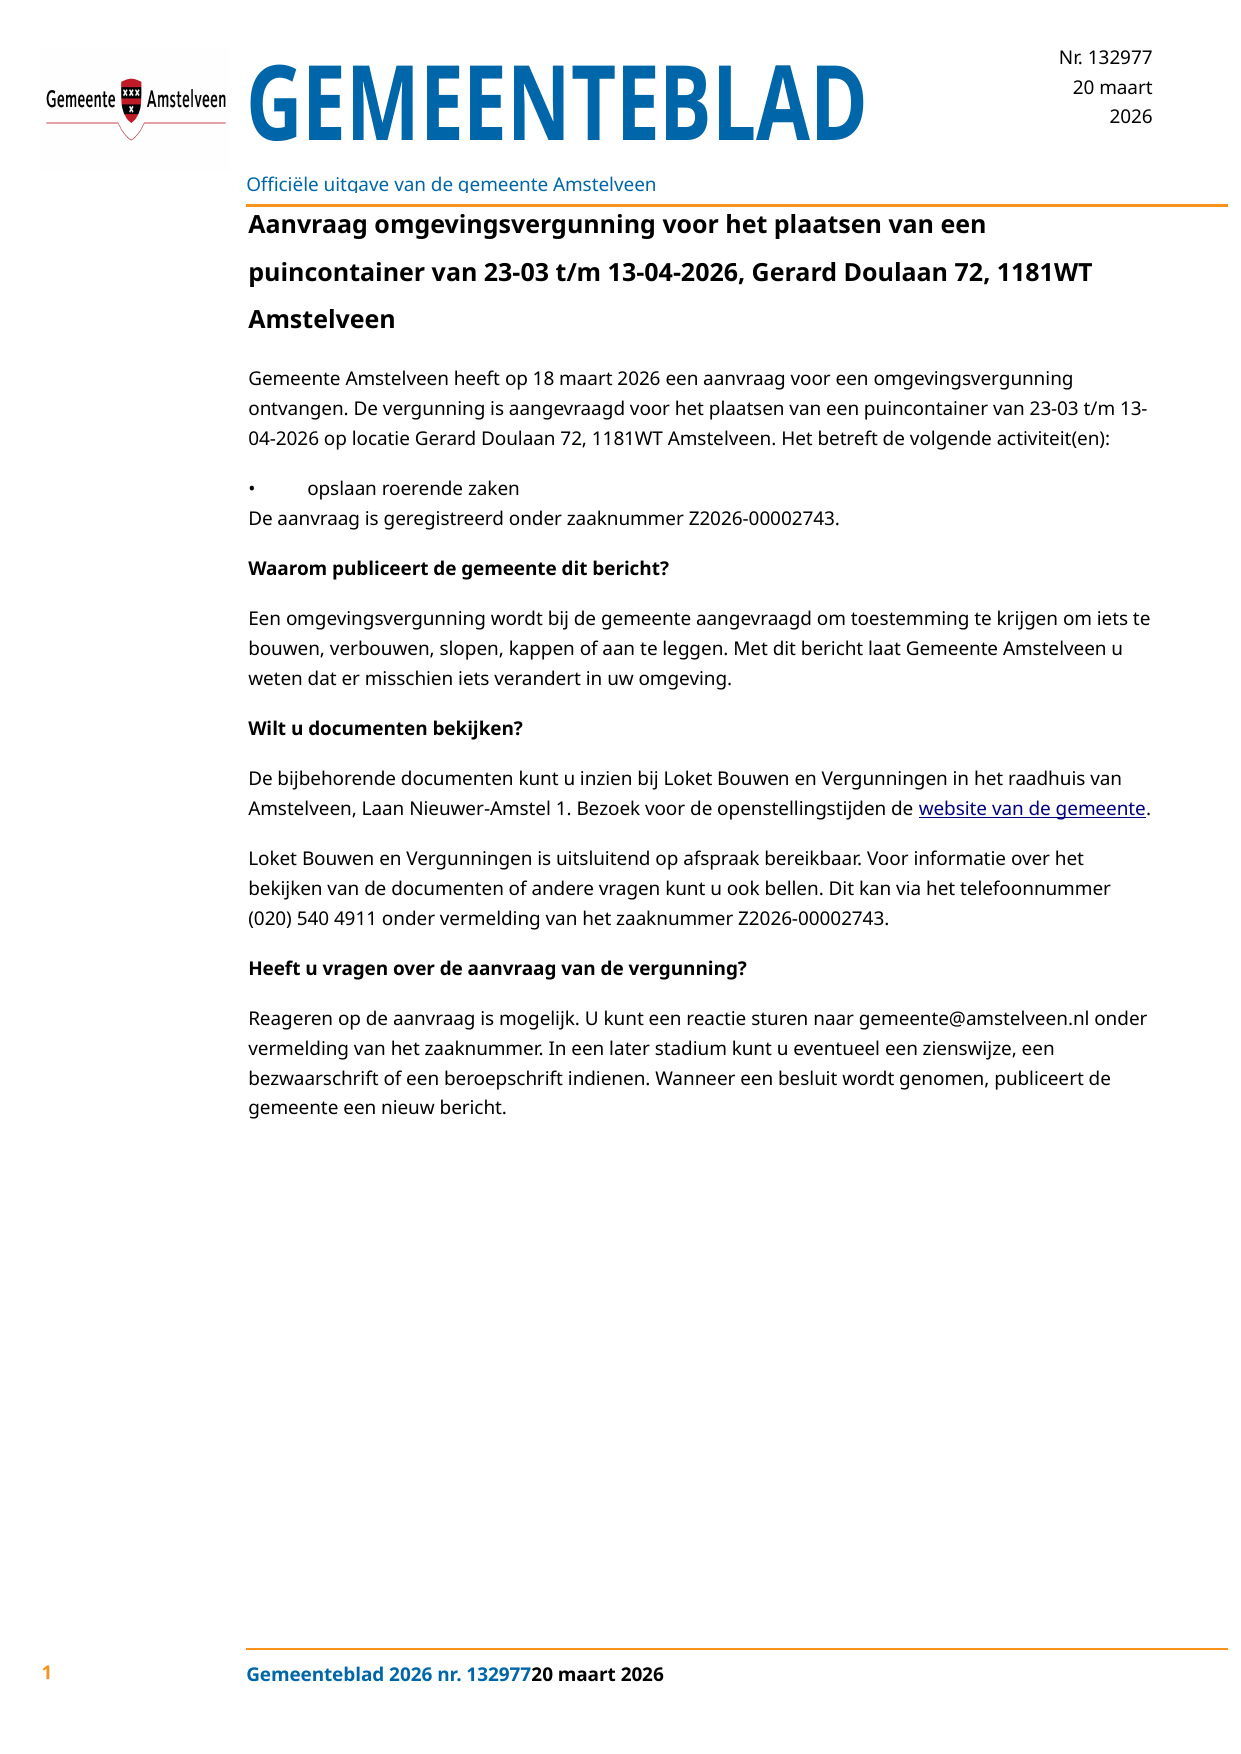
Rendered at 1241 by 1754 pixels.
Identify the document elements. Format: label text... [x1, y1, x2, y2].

text De aanvraag is geregistreerd onder zaaknummer Z2026-00002743. [248, 505, 1152, 530]
list opslaan roerende zaken [248, 475, 1152, 501]
text Loket Bouwen en Vergunningen is uitsluitend op afspraak bereikbaar. Voor informatie over het bekijken van de documenten of andere vragen kunt u ook bellen. Dit kan via het telefoonnummer (020) 540 4911 onder vermelding van het zaaknummer Z2026-00002743. [248, 846, 1152, 930]
text Aanvraag omgevingsvergunning voor het plaatsen van een puincontainer van 23-03 t/m 13-04-2026, Gerard Doulaan 72, 1181WT Amstelveen [248, 207, 1152, 336]
text Een omgevingsvergunning wordt bij de gemeente aangevraagd om toestemming te krijgen om iets te bouwen, verbouwen, slopen, kappen of aan te leggen. Met dit bericht laat Gemeente Amstelveen u weten dat er misschien iets verandert in uw omgeving. [248, 606, 1152, 690]
text Gemeente Amstelveen heeft op 18 maart 2026 een aanvraag voor een omgevingsvergunning ontvangen. De vergunning is aangevraagd voor het plaatsen van een puincontainer van 23-03 t/m 13-04-2026 op locatie Gerard Doulaan 72, 1181WT Amstelveen. Het betreft de volgende activiteit(en): [248, 366, 1152, 450]
text De bijbehorende documenten kunt u inzien bij Loket Bouwen en Vergunningen in het raadhuis van Amstelveen, Laan Nieuwer-Amstel 1. Bezoek voor de openstellingstijden de website van de gemeente. [248, 766, 1152, 821]
text Reageren op de aanvraag is mogelijk. U kunt een reactie sturen naar gemeente@amstelveen.nl onder vermelding van het zaaknummer. In een later stadium kunt u eventueel een zienswijze, een bezwaarschrift of een beroepschrift indienen. Wanneer een besluit wordt genomen, publiceert de gemeente een nieuw bericht. [248, 1006, 1152, 1120]
text Heeft u vragen over de aanvraag van de vergunning? [248, 955, 1152, 981]
text Waarom publiceert de gemeente dit bericht? [248, 555, 1152, 581]
text Wilt u documenten bekijken? [248, 715, 1152, 741]
picture [41, 47, 231, 172]
